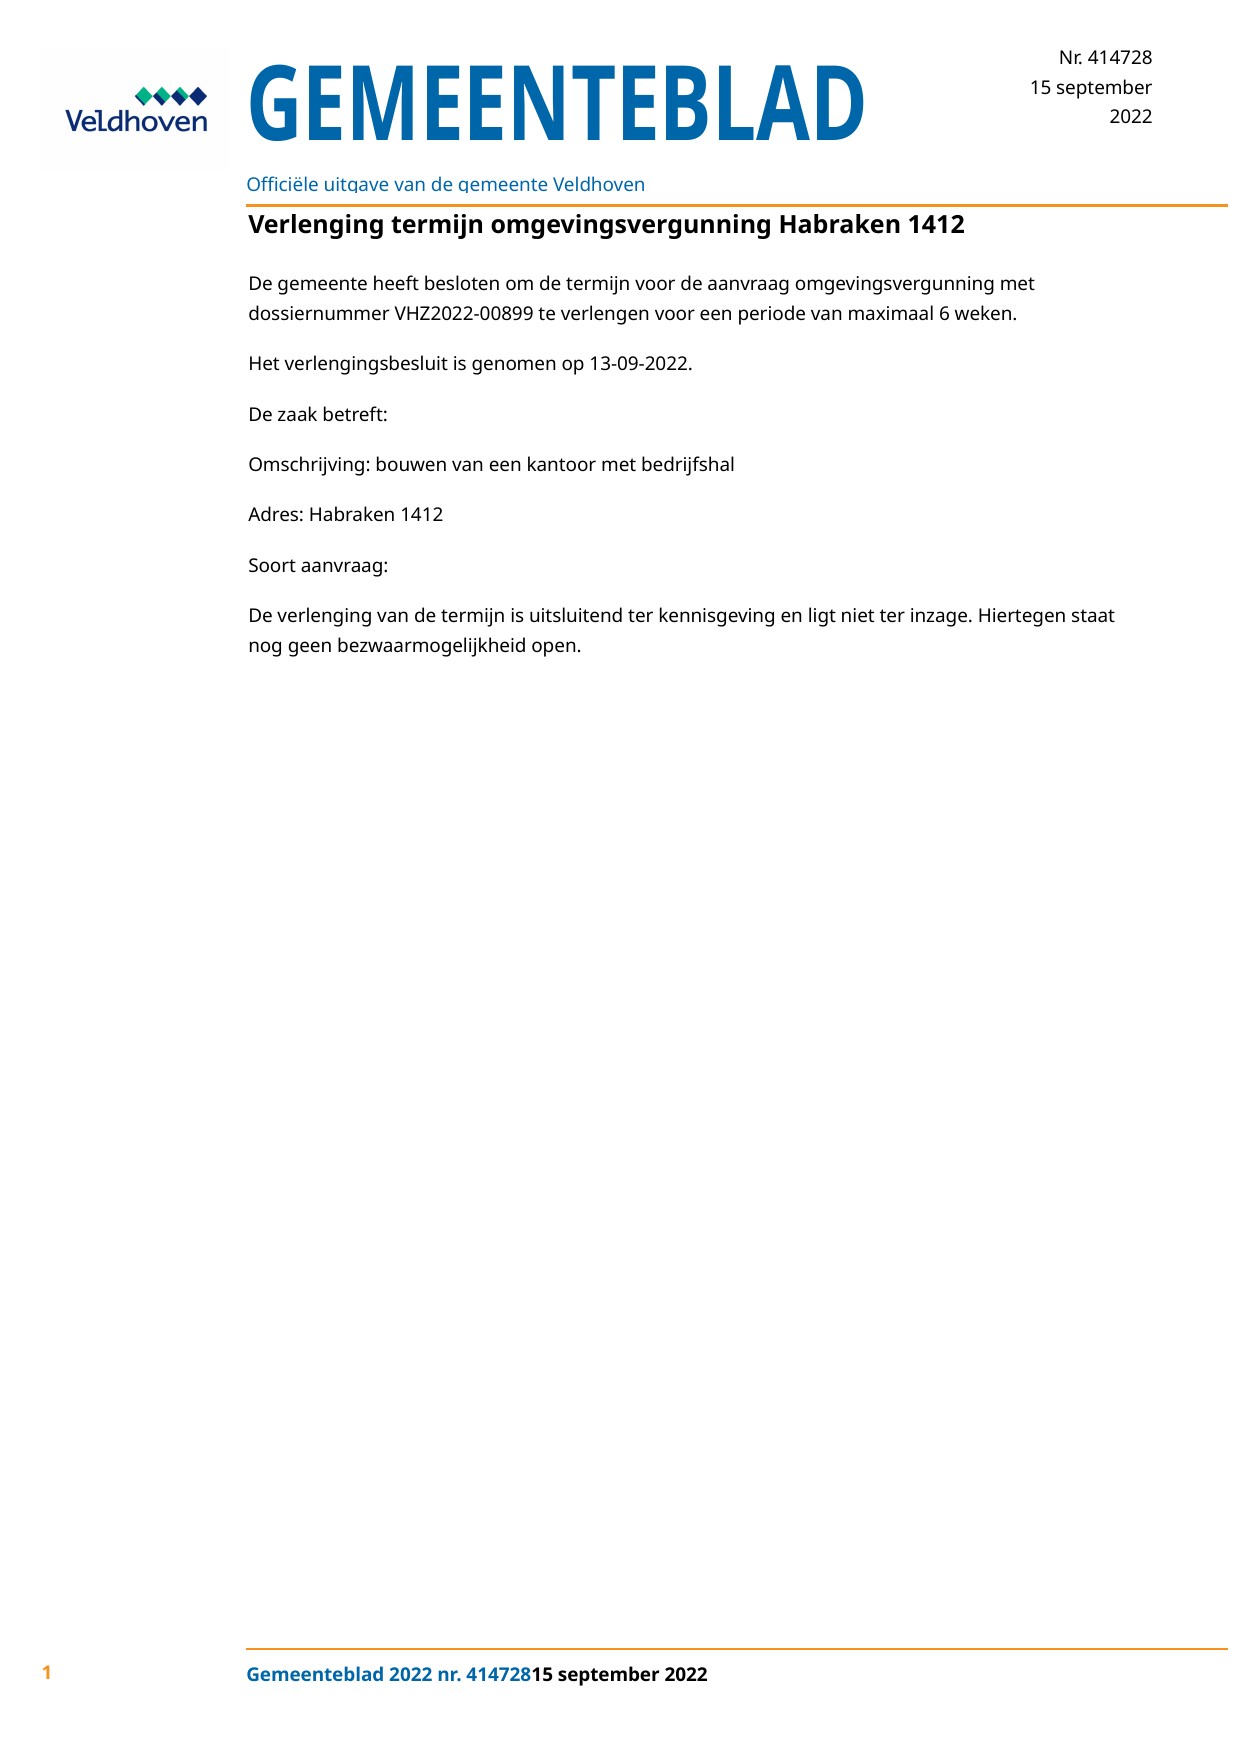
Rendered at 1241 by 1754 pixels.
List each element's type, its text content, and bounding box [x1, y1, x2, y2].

text Adres: Habraken 1412 [248, 502, 1152, 527]
text De zaak betreft: [248, 401, 1152, 426]
text De verlenging van de termijn is uitsluitend ter kennisgeving en ligt niet ter inzage. Hiertegen staat nog geen bezwaarmogelijkheid open. [248, 602, 1152, 658]
text Soort aanvraag: [248, 552, 1152, 578]
text Omschrijving: bouwen van een kantoor met bedrijfshal [248, 451, 1152, 477]
text Verlenging termijn omgevingsvergunning Habraken 1412 [248, 207, 1152, 241]
text De gemeente heeft besloten om de termijn voor de aanvraag omgevingsvergunning met dossiernummer VHZ2022-00899 te verlengen voor een periode van maximaal 6 weken. [248, 270, 1152, 326]
picture [41, 47, 231, 172]
text Het verlengingsbesluit is genomen op 13-09-2022. [248, 350, 1152, 376]
